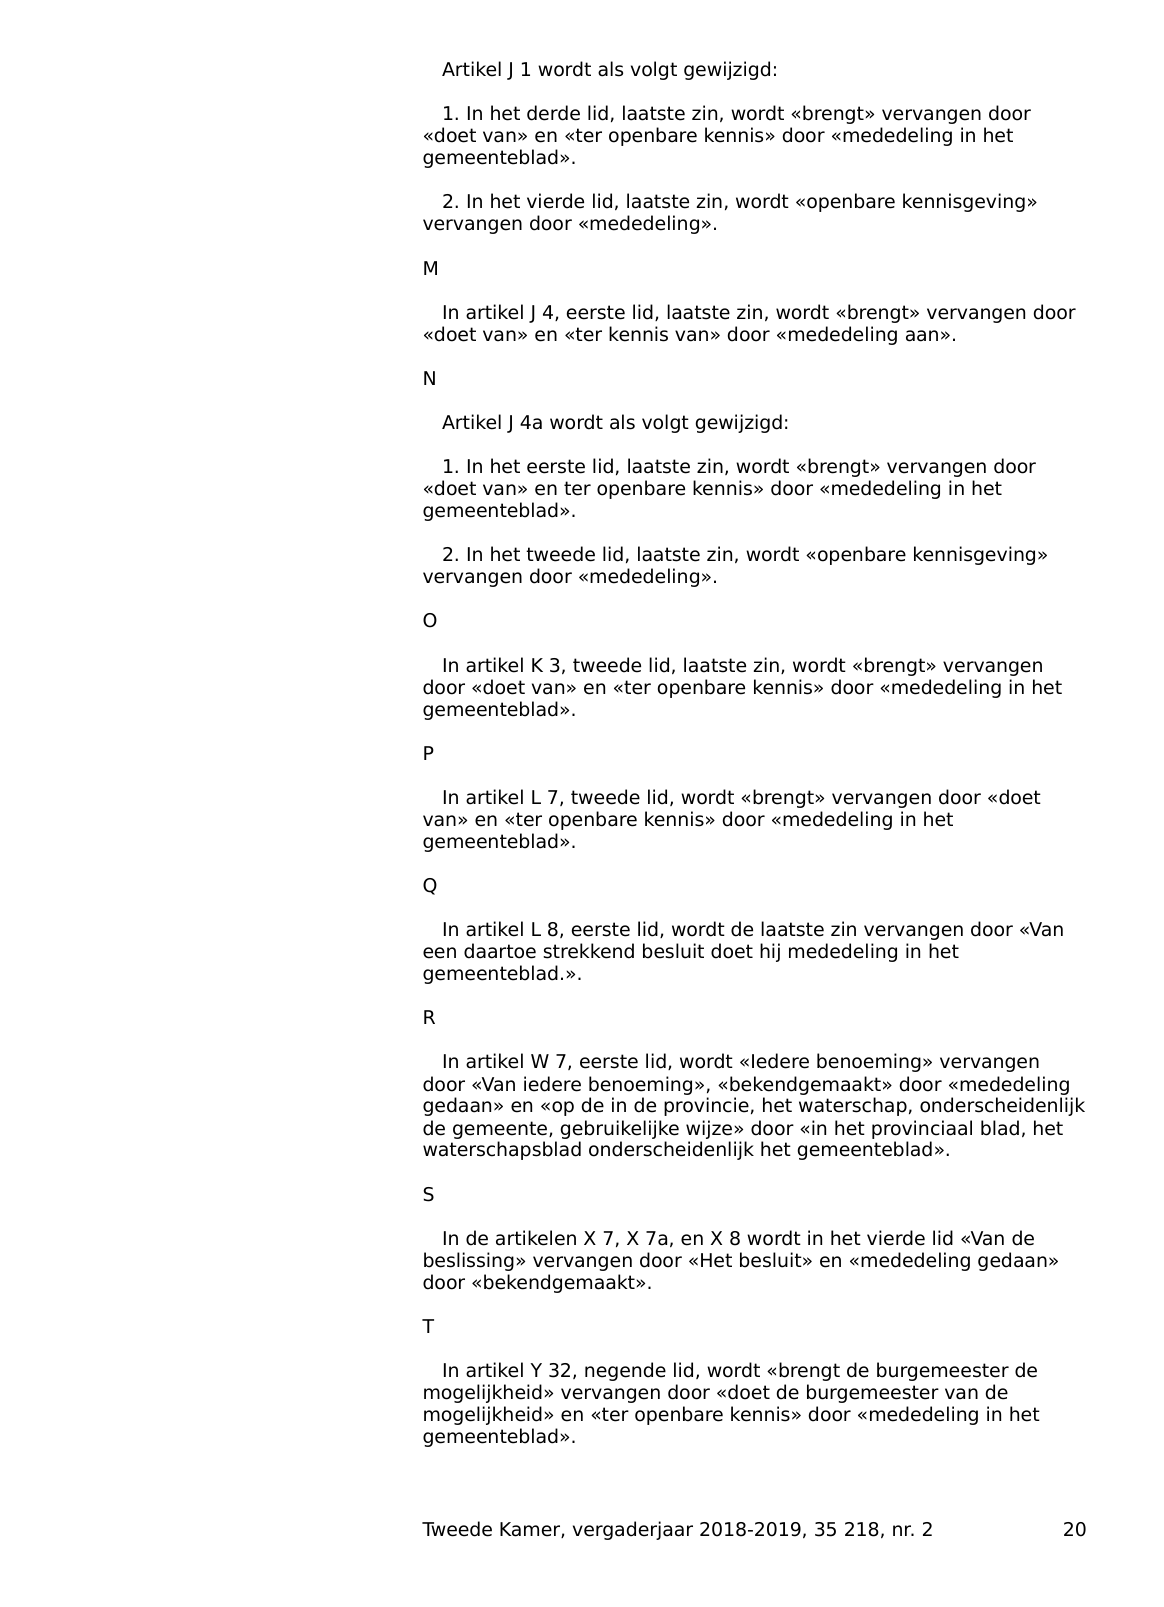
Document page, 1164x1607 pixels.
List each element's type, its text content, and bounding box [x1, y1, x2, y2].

text In artikel W 7, eerste lid, wordt «Iedere benoeming» vervangen door «Van iedere benoeming», «bekendgemaakt» door «mededeling gedaan» en «op de in de provincie, het waterschap, onderscheidenlijk de gemeente, gebruikelijke wijze» door «in het provinciaal blad, het waterschapsblad onderscheidenlijk het gemeenteblad». [422, 1051, 1087, 1161]
text T [422, 1316, 1087, 1338]
text M [422, 257, 1087, 279]
text In artikel J 4, eerste lid, laatste zin, wordt «brengt» vervangen door «doet van» en «ter kennis van» door «mededeling aan». [422, 302, 1087, 346]
text In artikel Y 32, negende lid, wordt «brengt de burgemeester de mogelijkheid» vervangen door «doet de burgemeester van de mogelijkheid» en «ter openbare kennis» door «mededeling in het gemeenteblad». [422, 1360, 1087, 1448]
text In artikel L 8, eerste lid, wordt de laatste zin vervangen door «Van een daartoe strekkend besluit doet hij mededeling in het gemeenteblad.». [422, 919, 1087, 985]
text N [422, 368, 1087, 390]
text In artikel L 7, tweede lid, wordt «brengt» vervangen door «doet van» en «ter openbare kennis» door «mededeling in het gemeenteblad». [422, 787, 1087, 853]
text P [422, 743, 1087, 765]
text O [422, 610, 1087, 632]
text In artikel K 3, tweede lid, laatste zin, wordt «brengt» vervangen door «doet van» en «ter openbare kennis» door «mededeling in het gemeenteblad». [422, 654, 1087, 721]
text 2. In het tweede lid, laatste zin, wordt «openbare kennisgeving» vervangen door «mededeling». [422, 544, 1087, 588]
text 2. In het vierde lid, laatste zin, wordt «openbare kennisgeving» vervangen door «mededeling». [422, 191, 1087, 235]
text 1. In het derde lid, laatste zin, wordt «brengt» vervangen door «doet van» en «ter openbare kennis» door «mededeling in het gemeenteblad». [422, 103, 1087, 169]
text 1. In het eerste lid, laatste zin, wordt «brengt» vervangen door «doet van» en ter openbare kennis» door «mededeling in het gemeenteblad». [422, 456, 1087, 522]
text S [422, 1183, 1087, 1206]
text Q [422, 875, 1087, 897]
text Artikel J 4a wordt als volgt gewijzigd: [422, 412, 1087, 434]
text Artikel J 1 wordt als volgt gewijzigd: [422, 59, 1087, 81]
text R [422, 1007, 1087, 1029]
text In de artikelen X 7, X 7a, en X 8 wordt in het vierde lid «Van de beslissing» vervangen door «Het besluit» en «mededeling gedaan» door «bekendgemaakt». [422, 1228, 1087, 1294]
